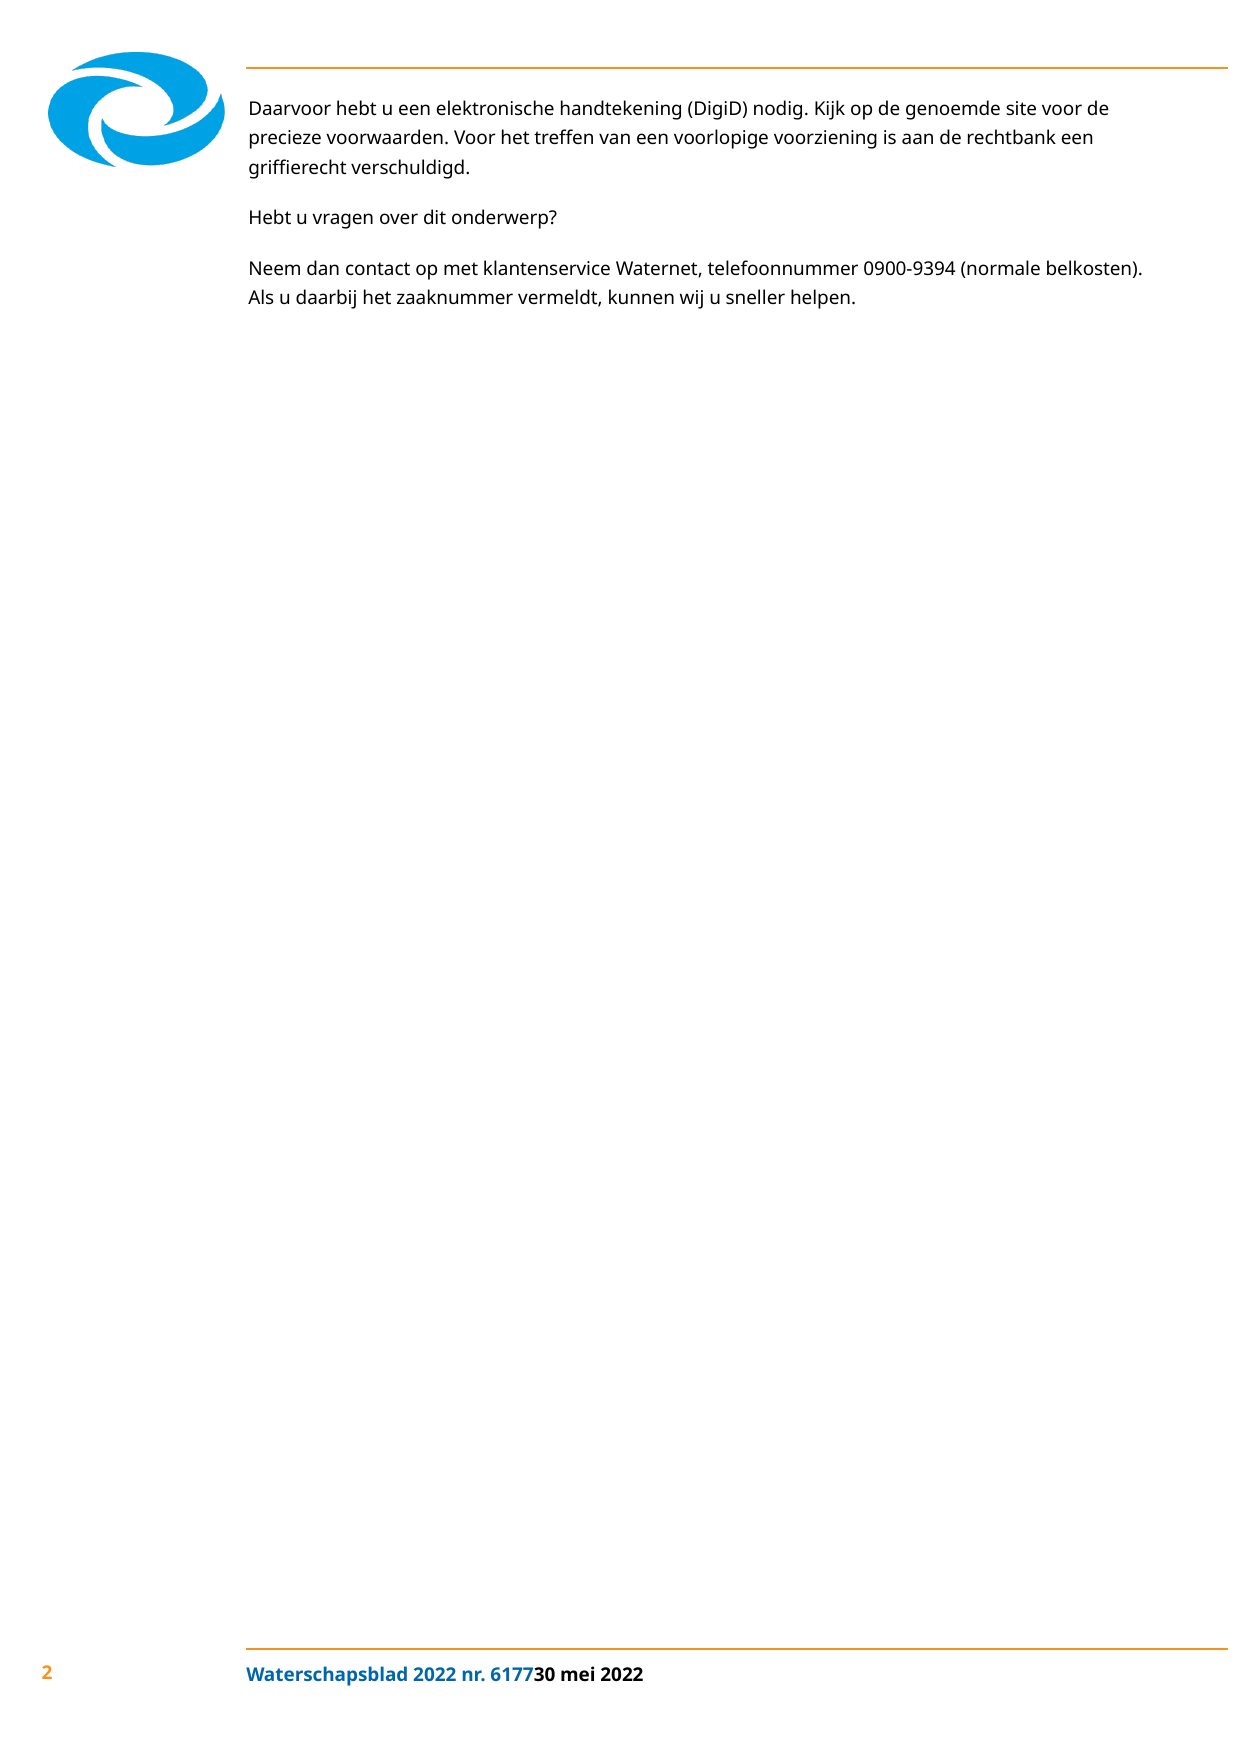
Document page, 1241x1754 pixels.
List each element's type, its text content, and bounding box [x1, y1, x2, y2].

text Daarvoor hebt u een elektronische handtekening (DigiD) nodig. Kijk op de genoemde site voor de precieze voorwaarden. Voor het treffen van een voorlopige voorziening is aan de rechtbank een griffierecht verschuldigd. [248, 95, 1152, 180]
text Neem dan contact op met klantenservice Waternet, telefoonnummer 0900-9394 (normale belkosten). Als u daarbij het zaaknummer vermeldt, kunnen wij u sneller helpen. [248, 255, 1152, 310]
text Hebt u vragen over dit onderwerp? [248, 204, 1152, 230]
picture [41, 47, 231, 172]
